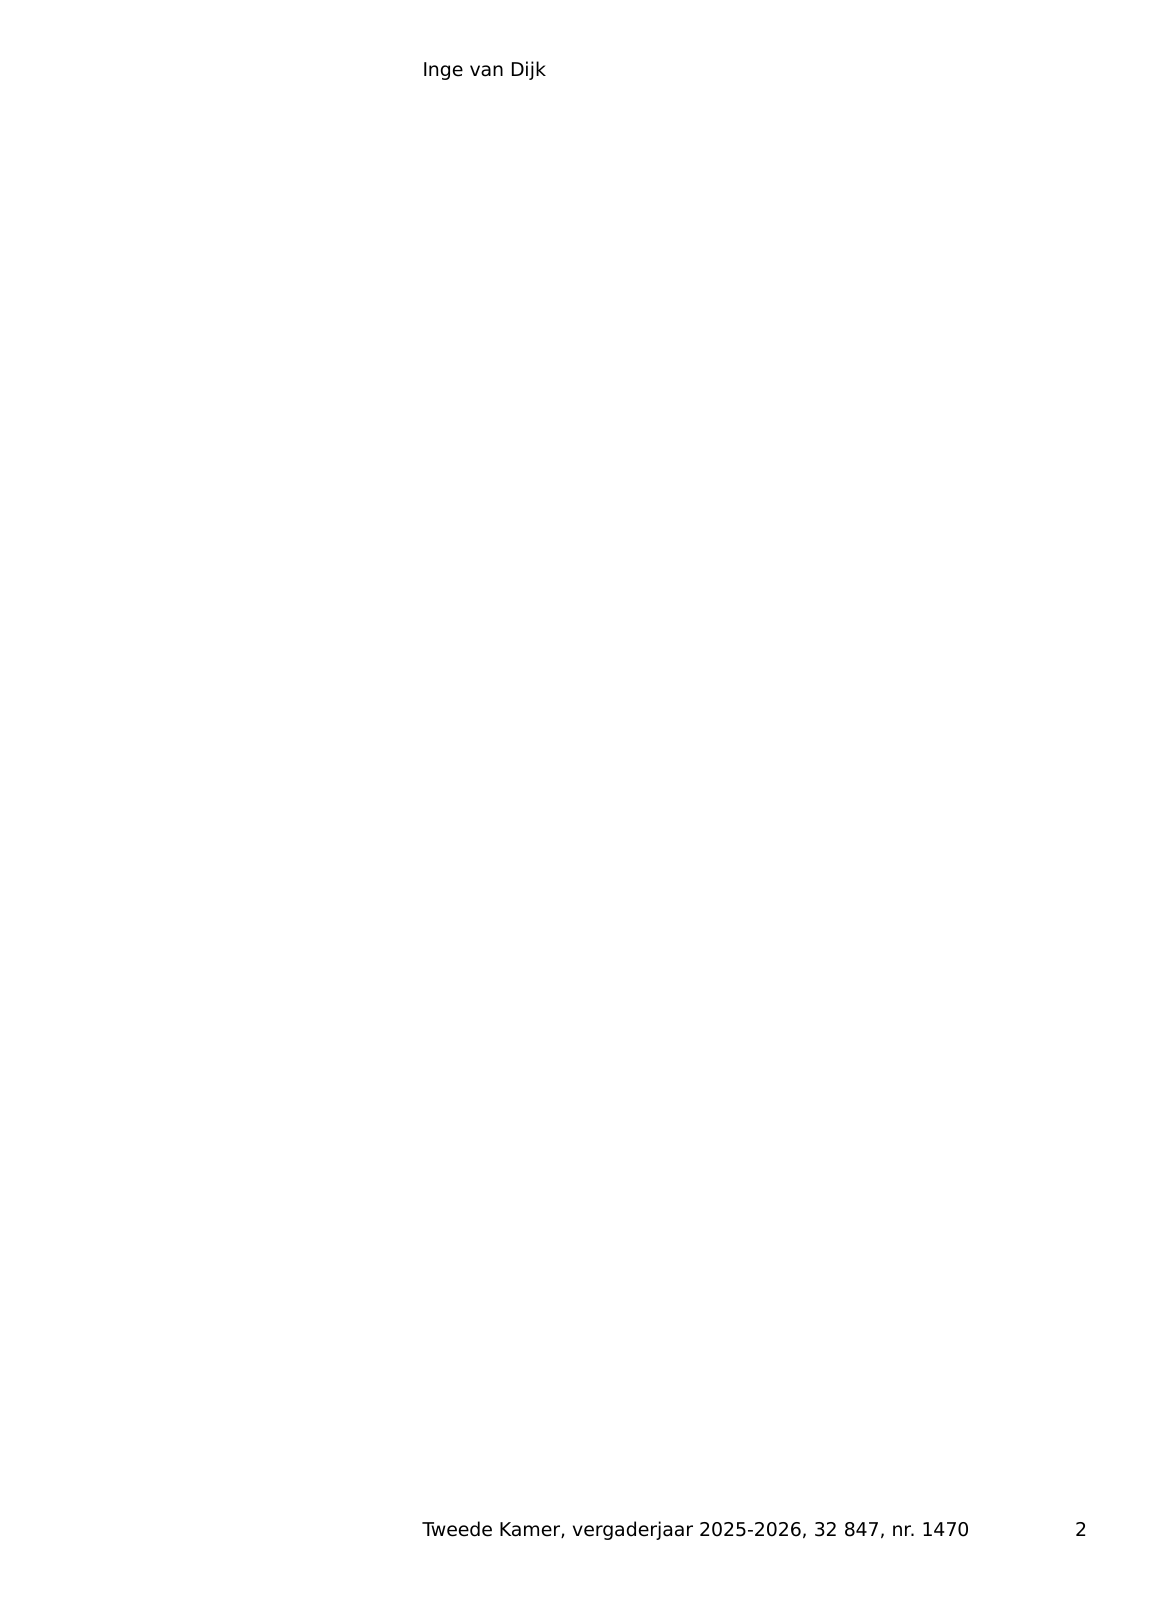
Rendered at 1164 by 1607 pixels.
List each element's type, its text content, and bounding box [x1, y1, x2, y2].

text Inge van Dijk [422, 59, 1087, 81]
